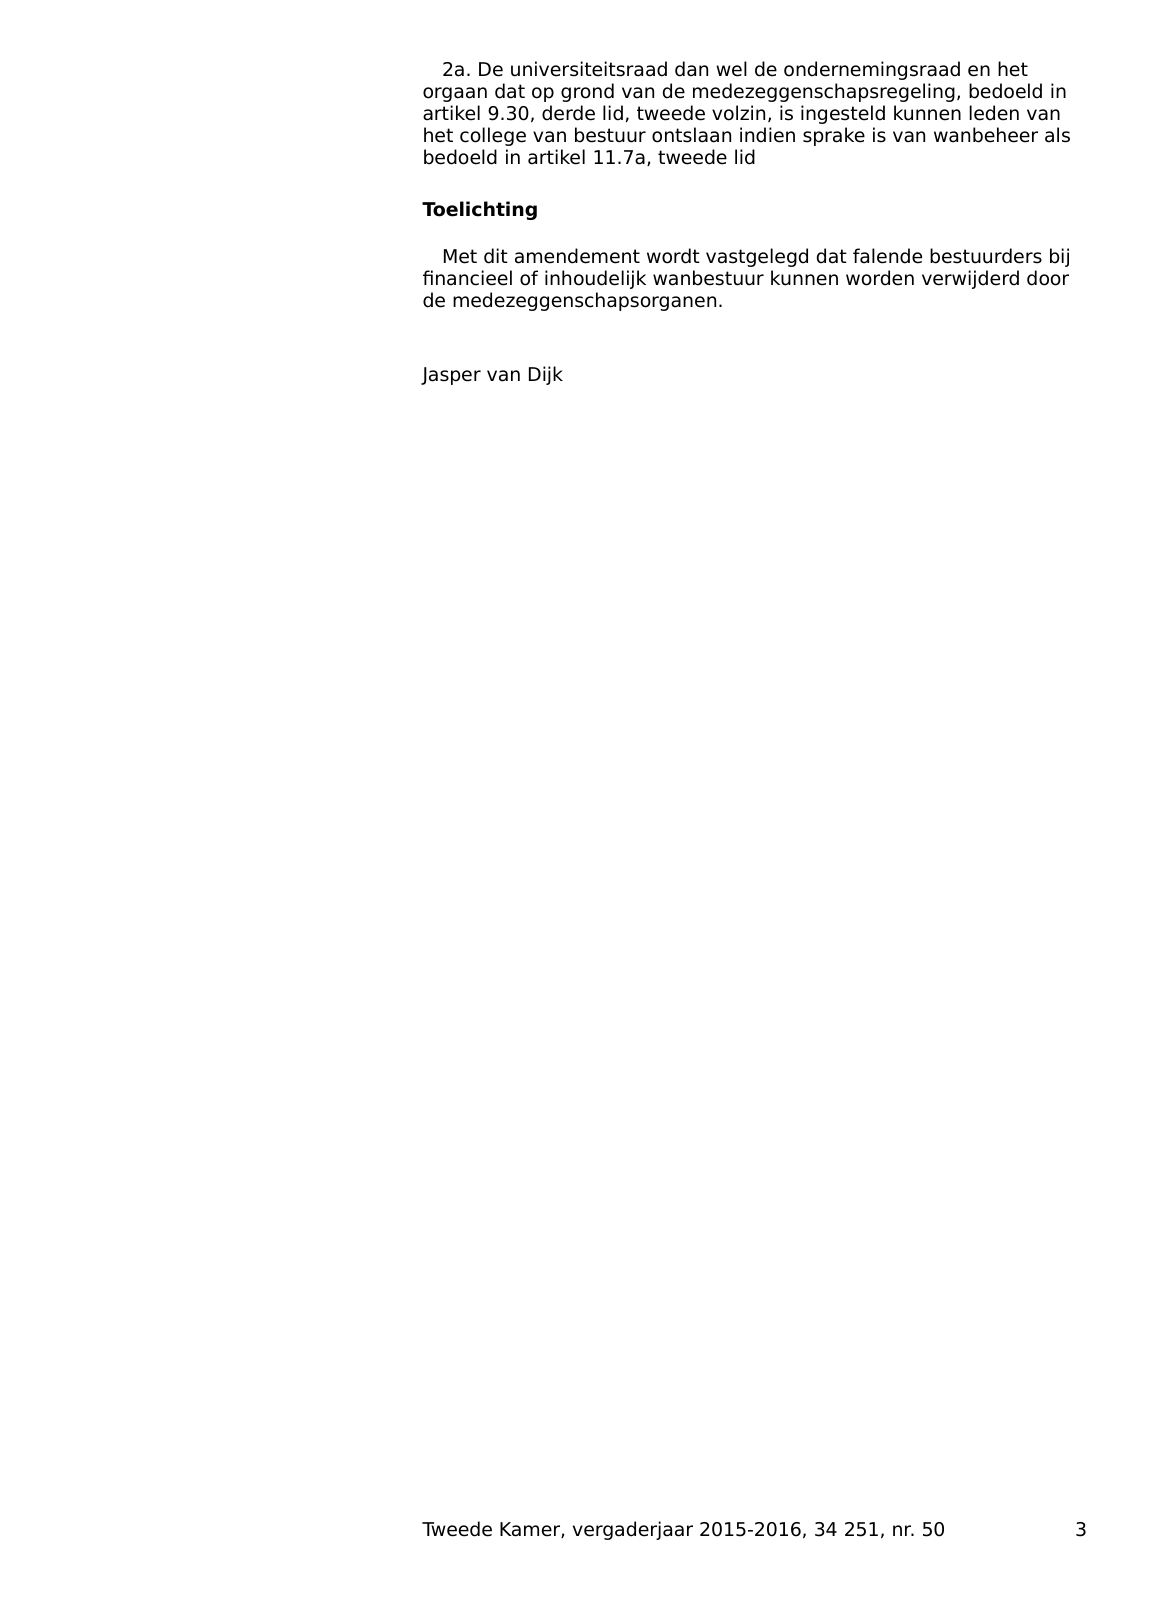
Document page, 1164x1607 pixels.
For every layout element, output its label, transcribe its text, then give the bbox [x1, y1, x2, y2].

text 2a. De universiteitsraad dan wel de ondernemingsraad en het orgaan dat op grond van de medezeggenschapsregeling, bedoeld in artikel 9.30, derde lid, tweede volzin, is ingesteld kunnen leden van het college van bestuur ontslaan indien sprake is van wanbeheer als bedoeld in artikel 11.7a, tweede lid [422, 59, 1087, 169]
text Jasper van Dijk [422, 342, 1087, 386]
subtitle Toelichting [422, 199, 1087, 221]
text Met dit amendement wordt vastgelegd dat falende bestuurders bij financieel of inhoudelijk wanbestuur kunnen worden verwijderd door de medezeggenschapsorganen. [422, 246, 1087, 312]
